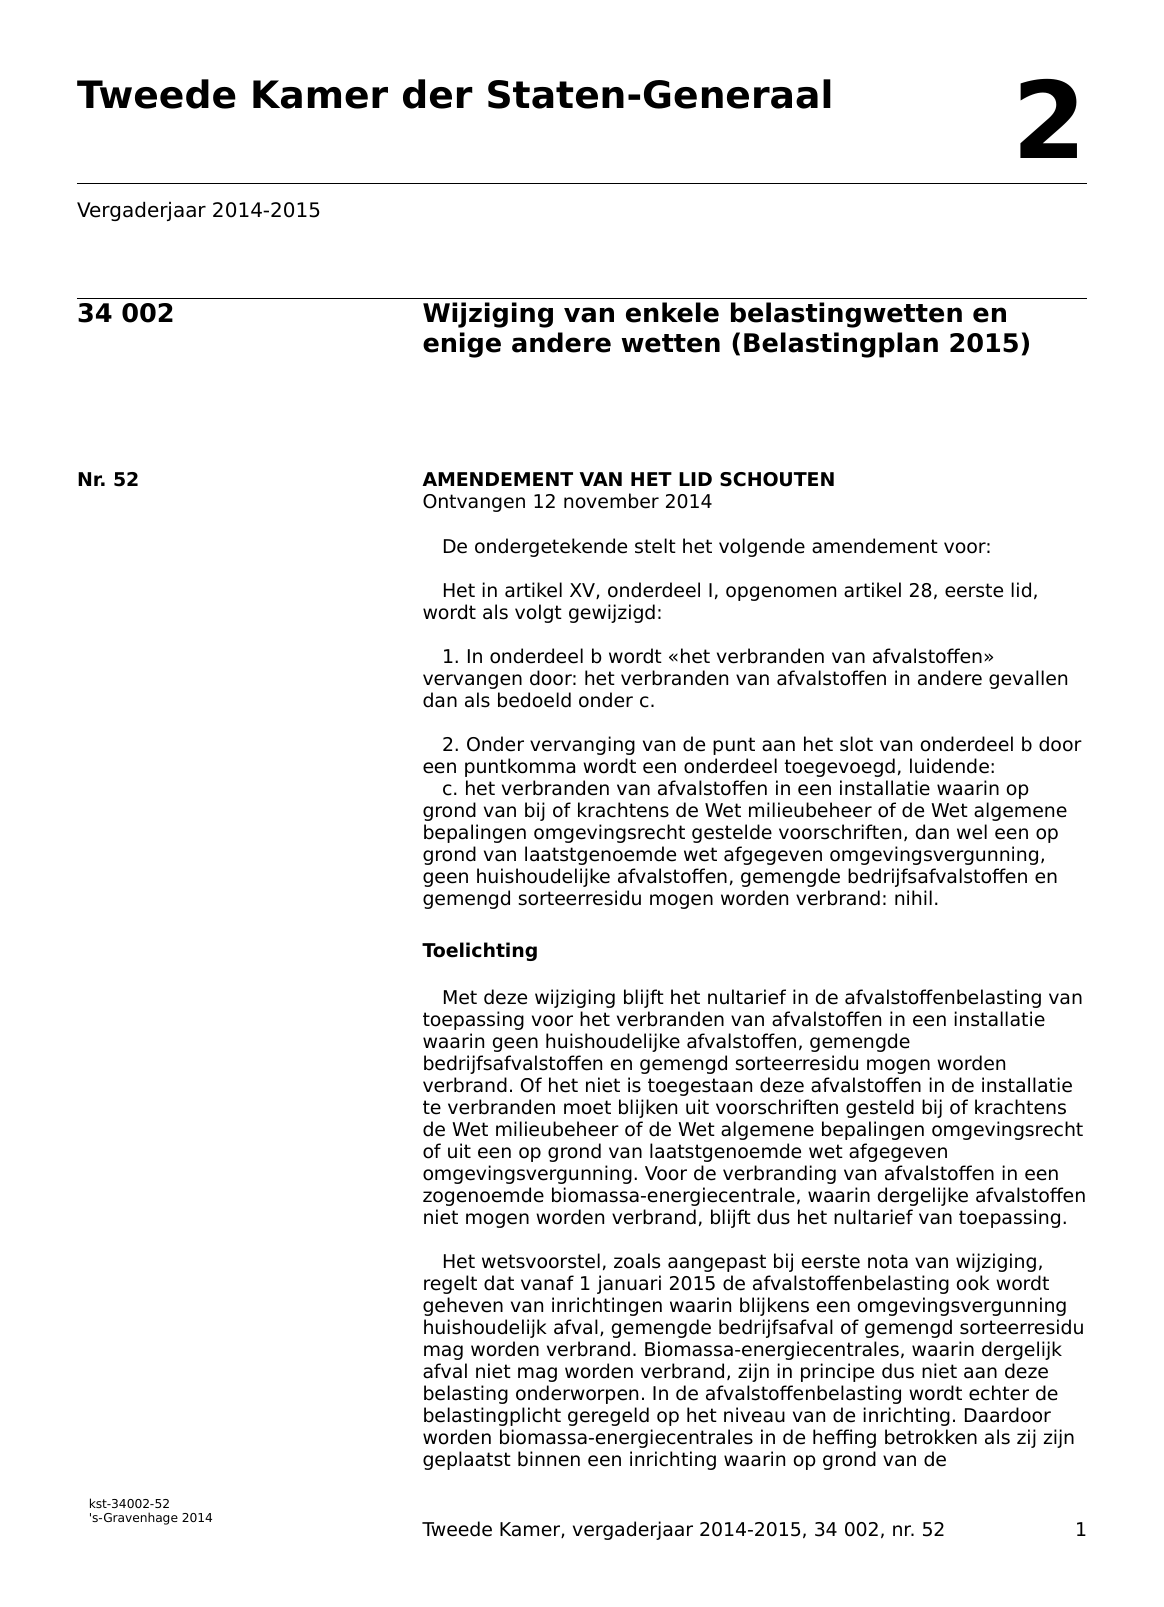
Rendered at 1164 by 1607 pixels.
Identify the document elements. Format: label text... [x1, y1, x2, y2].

text Met deze wijziging blijft het nultarief in de afvalstoffenbelasting van toepassing voor het verbranden van afvalstoffen in een installatie waarin geen huishoudelijke afvalstoffen, gemengde bedrijfsafvalstoffen en gemengd sorteerresidu mogen worden verbrand. Of het niet is toegestaan deze afvalstoffen in de installatie te verbranden moet blijken uit voorschriften gesteld bij of krachtens de Wet milieubeheer of de Wet algemene bepalingen omgevingsrecht of uit een op grond van laatstgenoemde wet afgegeven omgevingsvergunning. Voor de verbranding van afvalstoffen in een zogenoemde biomassa-energiecentrale, waarin dergelijke afvalstoffen niet mogen worden verbrand, blijft dus het nultarief van toepassing. [422, 987, 1087, 1228]
text Ontvangen 12 november 2014 [422, 491, 1087, 513]
text De ondergetekende stelt het volgende amendement voor: [422, 536, 1087, 557]
text 1. In onderdeel b wordt «het verbranden van afvalstoffen» vervangen door: het verbranden van afvalstoffen in andere gevallen dan als bedoeld onder c. [422, 646, 1087, 712]
text 2. Onder vervanging van de punt aan het slot van onderdeel b door een puntkomma wordt een onderdeel toegevoegd, luidende: [422, 734, 1087, 778]
text Het wetsvoorstel, zoals aangepast bij eerste nota van wijziging, regelt dat vanaf 1 januari 2015 de afvalstoffenbelasting ook wordt geheven van inrichtingen waarin blijkens een omgevingsvergunning huishoudelijk afval, gemengde bedrijfsafval of gemengd sorteerresidu mag worden verbrand. Biomassa-energiecentrales, waarin dergelijk afval niet mag worden verbrand, zijn in principe dus niet aan deze belasting onderworpen. In de afvalstoffenbelasting wordt echter de belastingplicht geregeld op het niveau van de inrichting. Daardoor worden biomassa-energiecentrales in de heffing betrokken als zij zijn geplaatst binnen een inrichting waarin op grond van de [422, 1251, 1087, 1471]
text 's-Gravenhage 2014 [88, 1511, 323, 1525]
table_cell Vergaderjaar 2014-2015 [77, 184, 1087, 298]
text kst-34002-52 [88, 1497, 323, 1511]
subtitle Toelichting [422, 940, 1087, 962]
subtitle 34 002 Wijziging van enkele belastingwetten en enige andere wetten (Belastingplan 2015) [77, 299, 1087, 358]
text c. het verbranden van afvalstoffen in een installatie waarin op grond van bij of krachtens de Wet milieubeheer of de Wet algemene bepalingen omgevingsrecht gestelde voorschriften, dan wel een op grond van laatstgenoemde wet afgegeven omgevingsvergunning, geen huishoudelijke afvalstoffen, gemengde bedrijfsafvalstoffen en gemengd sorteerresidu mogen worden verbrand: nihil. [422, 778, 1087, 910]
table_header 2 [886, 59, 1087, 183]
table_header Tweede Kamer der Staten-Generaal [77, 59, 886, 183]
text Het in artikel XV, onderdeel I, opgenomen artikel 28, eerste lid, wordt als volgt gewijzigd: [422, 580, 1087, 624]
subtitle Nr. 52 AMENDEMENT VAN HET LID SCHOUTEN [77, 469, 1087, 491]
